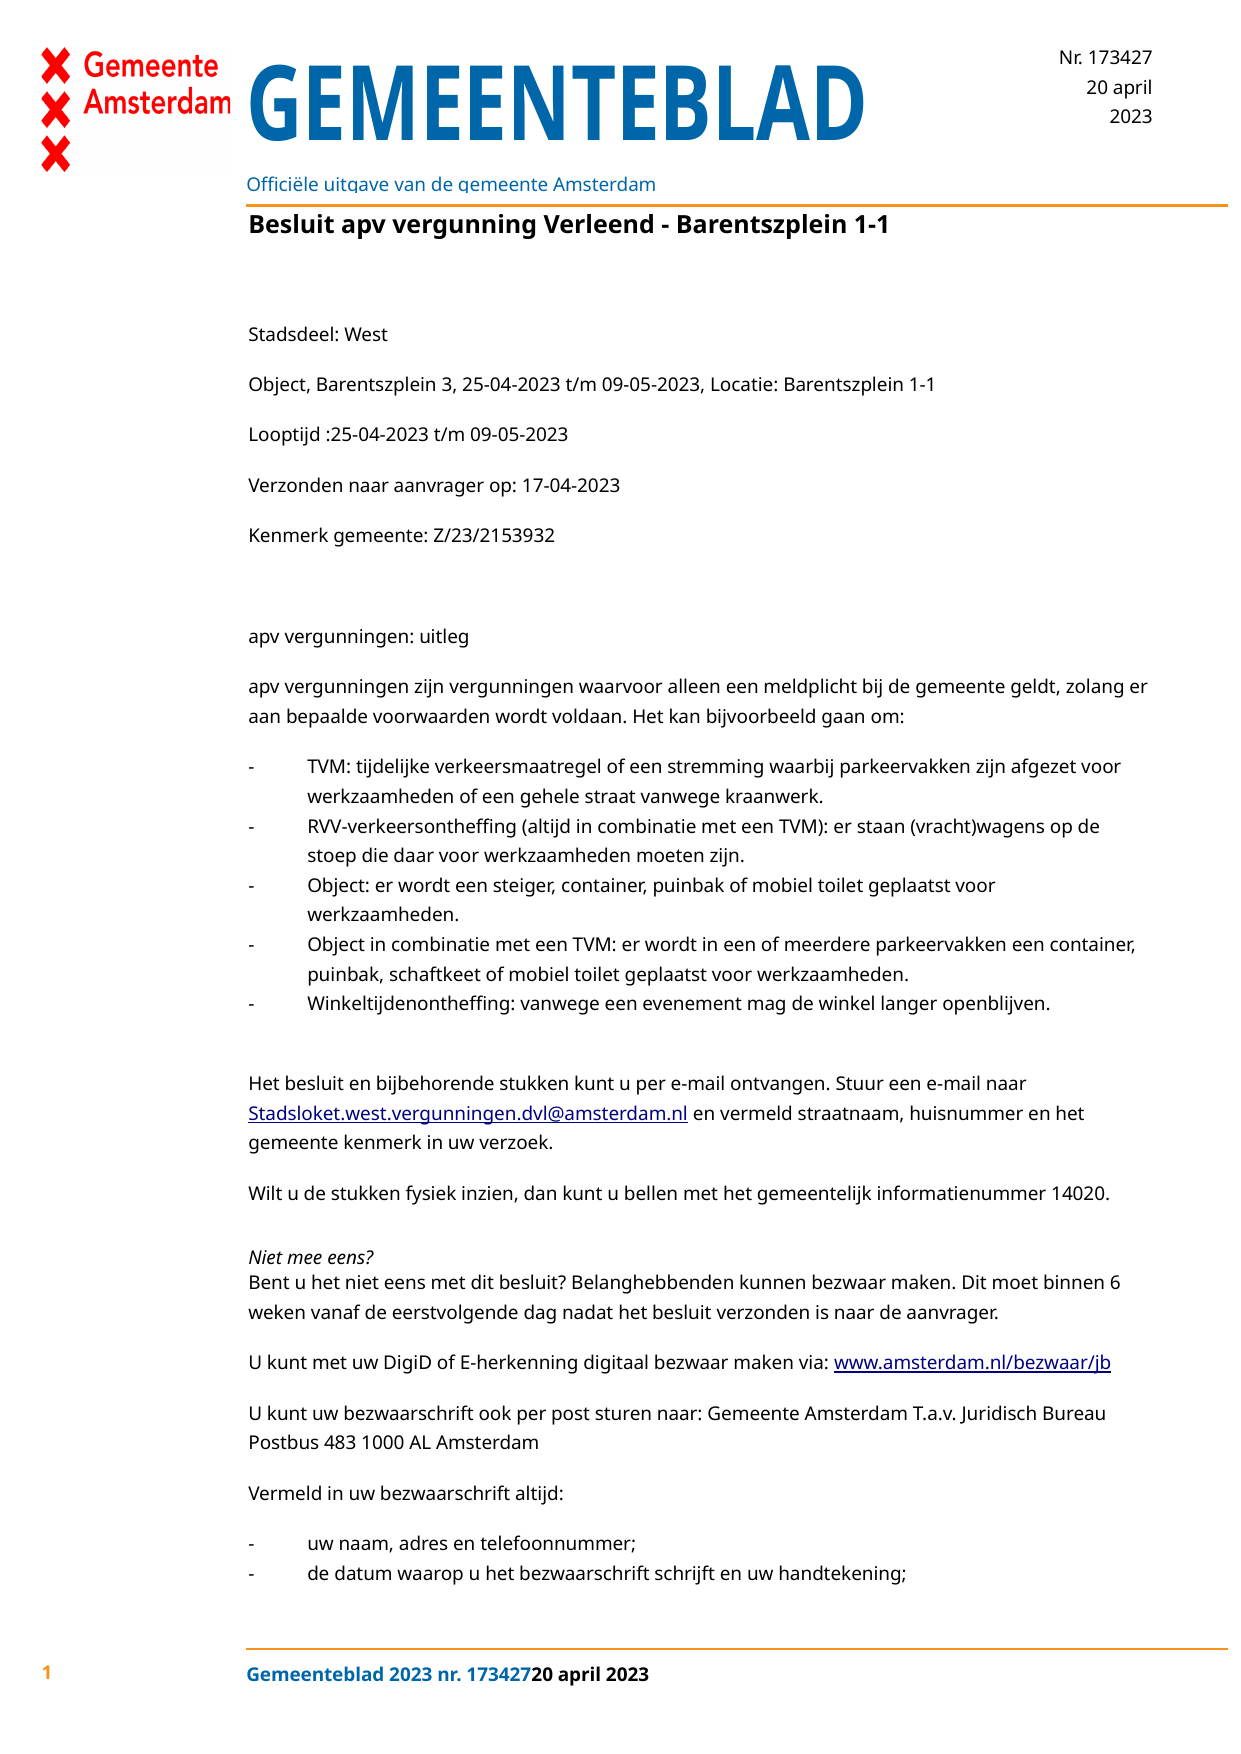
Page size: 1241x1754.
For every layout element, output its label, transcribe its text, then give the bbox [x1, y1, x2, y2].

text Niet mee eens? [248, 1244, 1152, 1269]
text Vermeld in uw bezwaarschrift altijd: [248, 1480, 1152, 1506]
list Object in combinatie met een TVM: er wordt in een of meerdere parkeervakken een container, puinbak, schaftkeet of mobiel toilet geplaatst voor werkzaamheden. [248, 931, 1152, 986]
text Kenmerk gemeente: Z/23/2153932 [248, 522, 1152, 548]
list Object: er wordt een steiger, container, puinbak of mobiel toilet geplaatst voor werkzaamheden. [248, 872, 1152, 927]
text U kunt met uw DigiD of E-herkenning digitaal bezwaar maken via: www.amsterdam.nl/bezwaar/jb [248, 1349, 1152, 1375]
list Winkeltijdenontheffing: vanwege een evenement mag de winkel langer openblijven. [248, 990, 1152, 1016]
text Verzonden naar aanvrager op: 17-04-2023 [248, 472, 1152, 498]
list uw naam, adres en telefoonnummer; [248, 1530, 1152, 1556]
text Bent u het niet eens met dit besluit? Belanghebbenden kunnen bezwaar maken. Dit moet binnen 6 weken vanaf de eerstvolgende dag nadat het besluit verzonden is naar de aanvrager. [248, 1269, 1152, 1325]
list TVM: tijdelijke verkeersmaatregel of een stremming waarbij parkeervakken zijn afgezet voor werkzaamheden of een gehele straat vanwege kraanwerk. [248, 754, 1152, 809]
text Object, Barentszplein 3, 25-04-2023 t/m 09-05-2023, Locatie: Barentszplein 1-1 [248, 371, 1152, 397]
picture [41, 47, 231, 172]
text Het besluit en bijbehorende stukken kunt u per e-mail ontvangen. Stuur een e-mail naar Stadsloket.west.vergunningen.dvl@amsterdam.nl en vermeld straatnaam, huisnummer en het gemeente kenmerk in uw verzoek. [248, 1070, 1152, 1155]
list RVV-verkeersontheffing (altijd in combinatie met een TVM): er staan (vracht)wagens op de stoep die daar voor werkzaamheden moeten zijn. [248, 813, 1152, 868]
text Looptijd :25-04-2023 t/m 09-05-2023 [248, 422, 1152, 447]
text Besluit apv vergunning Verleend - Barentszplein 1-1 [248, 207, 1152, 241]
list de datum waarop u het bezwaarschrift schrijft en uw handtekening; [248, 1560, 1152, 1586]
text U kunt uw bezwaarschrift ook per post sturen naar: Gemeente Amsterdam T.a.v. Juridisch Bureau Postbus 483 1000 AL Amsterdam [248, 1400, 1152, 1455]
text Wilt u de stukken fysiek inzien, dan kunt u bellen met het gemeentelijk informatienummer 14020. [248, 1180, 1152, 1206]
text apv vergunningen: uitleg [248, 623, 1152, 649]
text apv vergunningen zijn vergunningen waarvoor alleen een meldplicht bij de gemeente geldt, zolang er aan bepaalde voorwaarden wordt voldaan. Het kan bijvoorbeeld gaan om: [248, 674, 1152, 729]
text Stadsdeel: West [248, 321, 1152, 346]
